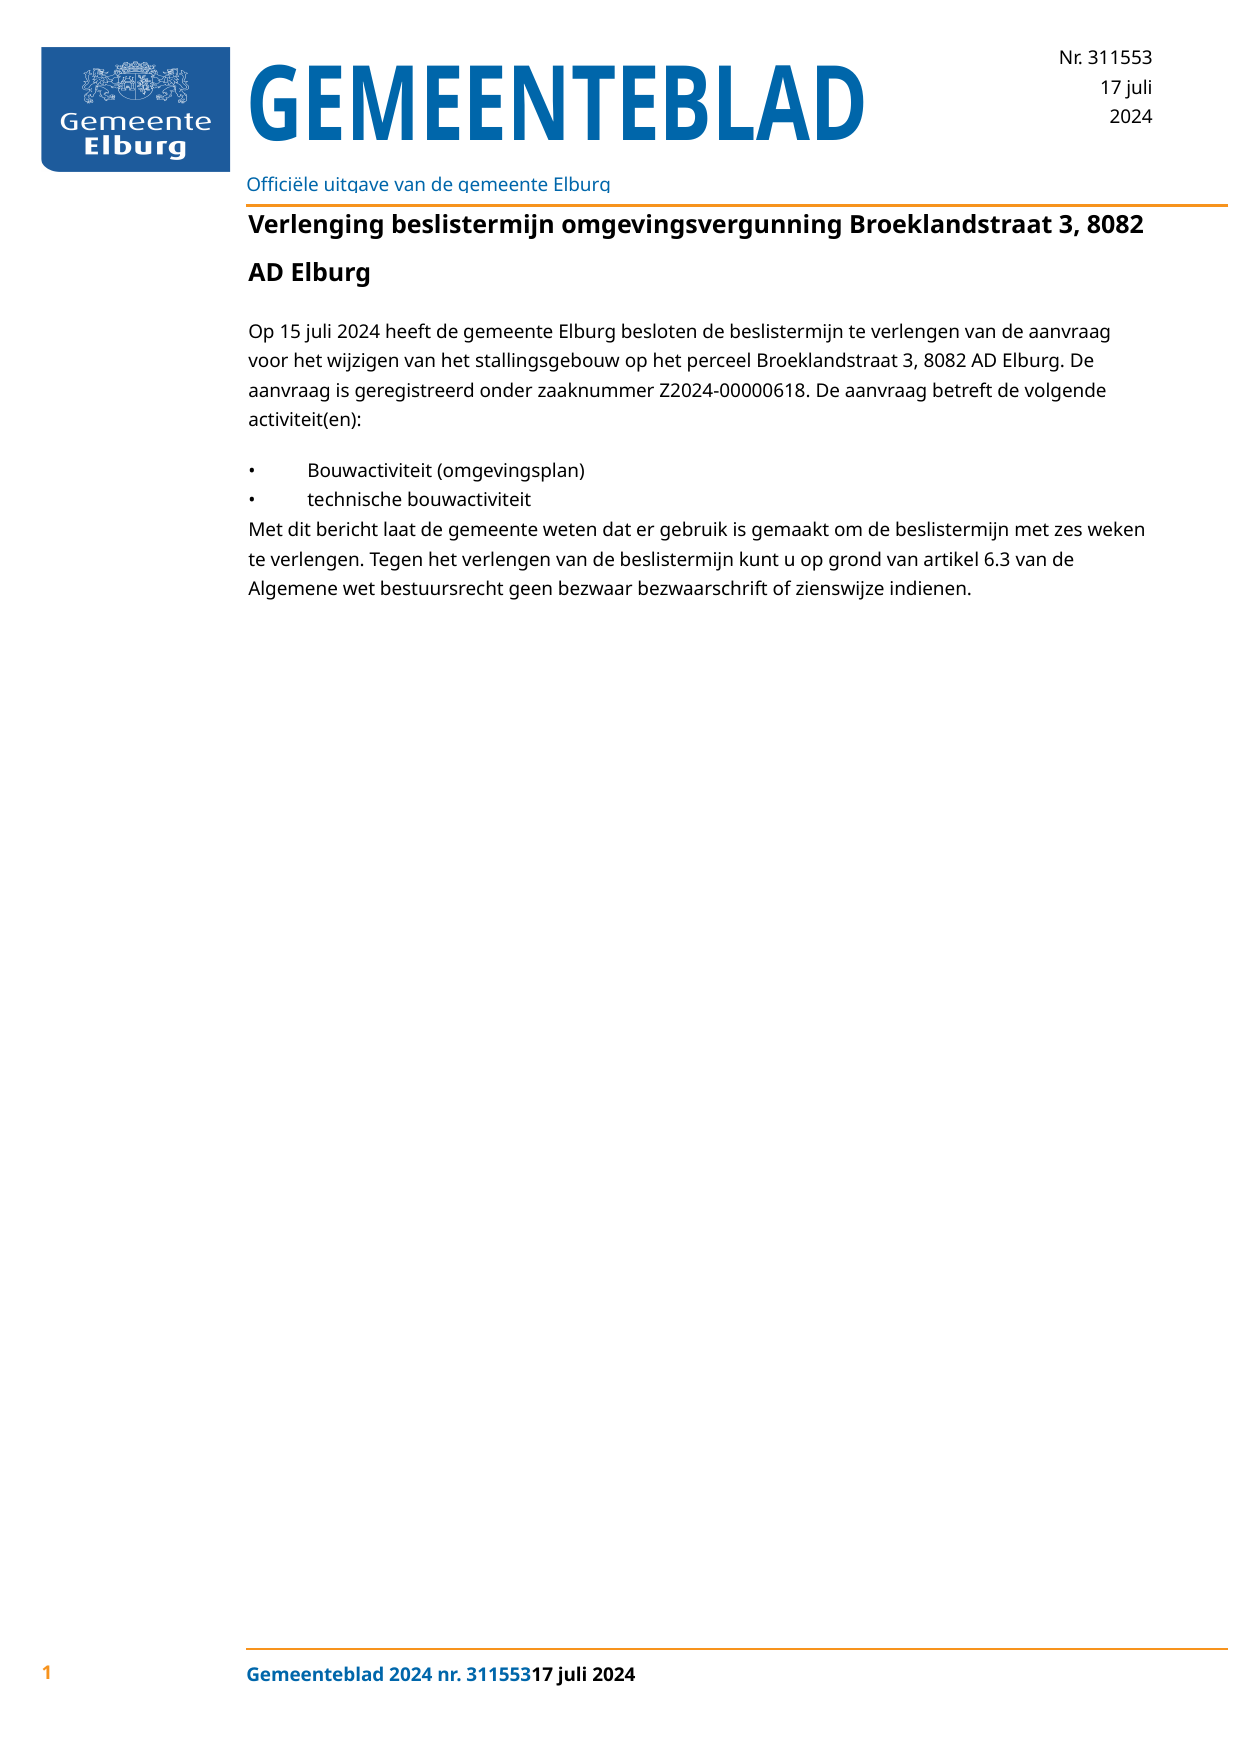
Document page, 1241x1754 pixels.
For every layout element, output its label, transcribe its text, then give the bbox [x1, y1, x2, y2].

text Met dit bericht laat de gemeente weten dat er gebruik is gemaakt om de beslistermijn met zes weken te verlengen. Tegen het verlengen van de beslistermijn kunt u op grond van artikel 6.3 van de Algemene wet bestuursrecht geen bezwaar bezwaarschrift of zienswijze indienen. [248, 516, 1152, 601]
list technische bouwactiviteit [248, 487, 1152, 512]
text Verlenging beslistermijn omgevingsvergunning Broeklandstraat 3, 8082 AD Elburg [248, 207, 1152, 288]
list Bouwactiviteit (omgevingsplan) [248, 457, 1152, 483]
text Op 15 juli 2024 heeft de gemeente Elburg besloten de beslistermijn te verlengen van de aanvraag voor het wijzigen van het stallingsgebouw op het perceel Broeklandstraat 3, 8082 AD Elburg. De aanvraag is geregistreerd onder zaaknummer Z2024-00000618. De aanvraag betreft de volgende activiteit(en): [248, 318, 1152, 432]
picture [41, 47, 231, 172]
